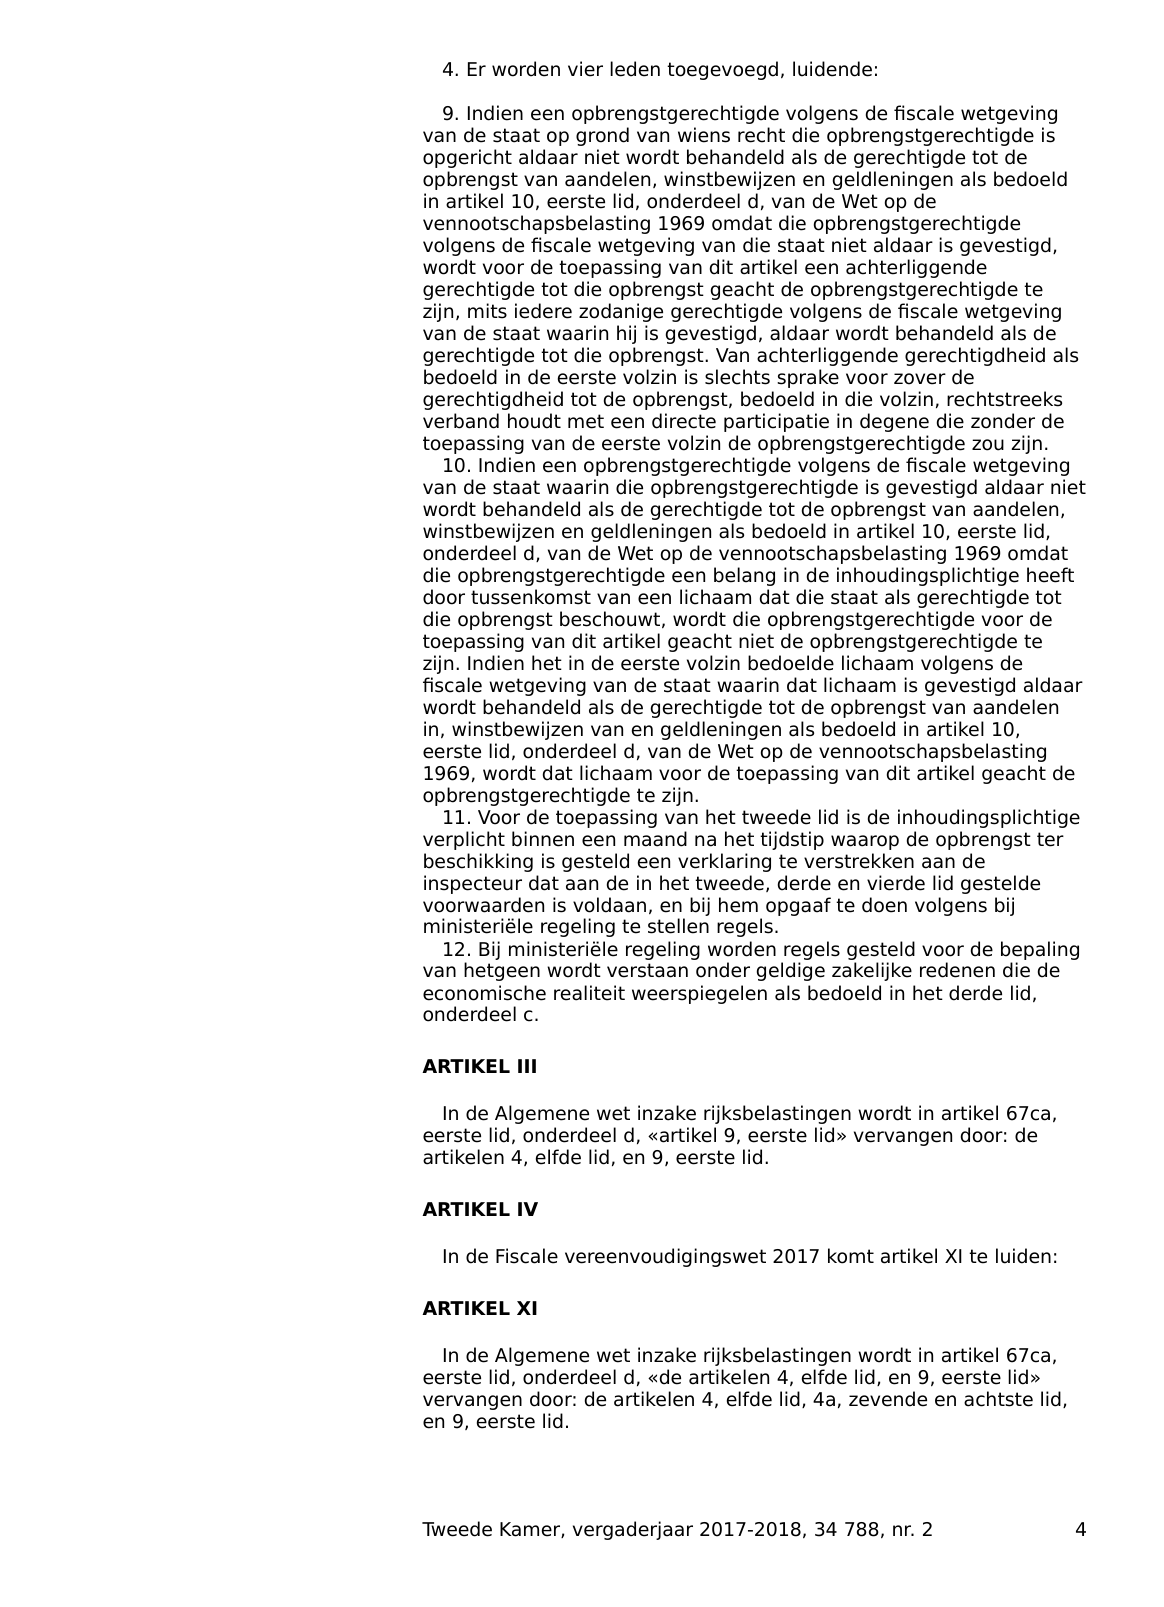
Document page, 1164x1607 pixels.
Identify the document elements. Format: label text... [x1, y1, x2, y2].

text In de Algemene wet inzake rijksbelastingen wordt in artikel 67ca, eerste lid, onderdeel d, «de artikelen 4, elfde lid, en 9, eerste lid» vervangen door: de artikelen 4, elfde lid, 4a, zevende en achtste lid, en 9, eerste lid. [422, 1345, 1087, 1433]
text In de Algemene wet inzake rijksbelastingen wordt in artikel 67ca, eerste lid, onderdeel d, «artikel 9, eerste lid» vervangen door: de artikelen 4, elfde lid, en 9, eerste lid. [422, 1103, 1087, 1169]
text 12. Bij ministeriële regeling worden regels gesteld voor de bepaling van hetgeen wordt verstaan onder geldige zakelijke redenen die de economische realiteit weerspiegelen als bedoeld in het derde lid, onderdeel c. [422, 938, 1087, 1026]
subtitle ARTIKEL XI [422, 1298, 1087, 1320]
text 9. Indien een opbrengstgerechtigde volgens de fiscale wetgeving van de staat op grond van wiens recht die opbrengstgerechtigde is opgericht aldaar niet wordt behandeld als de gerechtigde tot de opbrengst van aandelen, winstbewijzen en geldleningen als bedoeld in artikel 10, eerste lid, onderdeel d, van de Wet op de vennootschapsbelasting 1969 omdat die opbrengstgerechtigde volgens de fiscale wetgeving van die staat niet aldaar is gevestigd, wordt voor de toepassing van dit artikel een achterliggende gerechtigde tot die opbrengst geacht de opbrengstgerechtigde te zijn, mits iedere zodanige gerechtigde volgens de fiscale wetgeving van de staat waarin hij is gevestigd, aldaar wordt behandeld als de gerechtigde tot die opbrengst. Van achterliggende gerechtigdheid als bedoeld in de eerste volzin is slechts sprake voor zover de gerechtigdheid tot de opbrengst, bedoeld in die volzin, rechtstreeks verband houdt met een directe participatie in degene die zonder de toepassing van de eerste volzin de opbrengstgerechtigde zou zijn. [422, 103, 1087, 455]
subtitle ARTIKEL III [422, 1056, 1087, 1078]
text In de Fiscale vereenvoudigingswet 2017 komt artikel XI te luiden: [422, 1246, 1087, 1268]
text 10. Indien een opbrengstgerechtigde volgens de fiscale wetgeving van de staat waarin die opbrengstgerechtigde is gevestigd aldaar niet wordt behandeld als de gerechtigde tot de opbrengst van aandelen, winstbewijzen en geldleningen als bedoeld in artikel 10, eerste lid, onderdeel d, van de Wet op de vennootschapsbelasting 1969 omdat die opbrengstgerechtigde een belang in de inhoudingsplichtige heeft door tussenkomst van een lichaam dat die staat als gerechtigde tot die opbrengst beschouwt, wordt die opbrengstgerechtigde voor de toepassing van dit artikel geacht niet de opbrengstgerechtigde te zijn. Indien het in de eerste volzin bedoelde lichaam volgens de fiscale wetgeving van de staat waarin dat lichaam is gevestigd aldaar wordt behandeld als de gerechtigde tot de opbrengst van aandelen in, winstbewijzen van en geldleningen als bedoeld in artikel 10, eerste lid, onderdeel d, van de Wet op de vennootschapsbelasting 1969, wordt dat lichaam voor de toepassing van dit artikel geacht de opbrengstgerechtigde te zijn. [422, 455, 1087, 807]
text 4. Er worden vier leden toegevoegd, luidende: [422, 59, 1087, 81]
text 11. Voor de toepassing van het tweede lid is de inhoudingsplichtige verplicht binnen een maand na het tijdstip waarop de opbrengst ter beschikking is gesteld een verklaring te verstrekken aan de inspecteur dat aan de in het tweede, derde en vierde lid gestelde voorwaarden is voldaan, en bij hem opgaaf te doen volgens bij ministeriële regeling te stellen regels. [422, 807, 1087, 938]
subtitle ARTIKEL IV [422, 1199, 1087, 1221]
